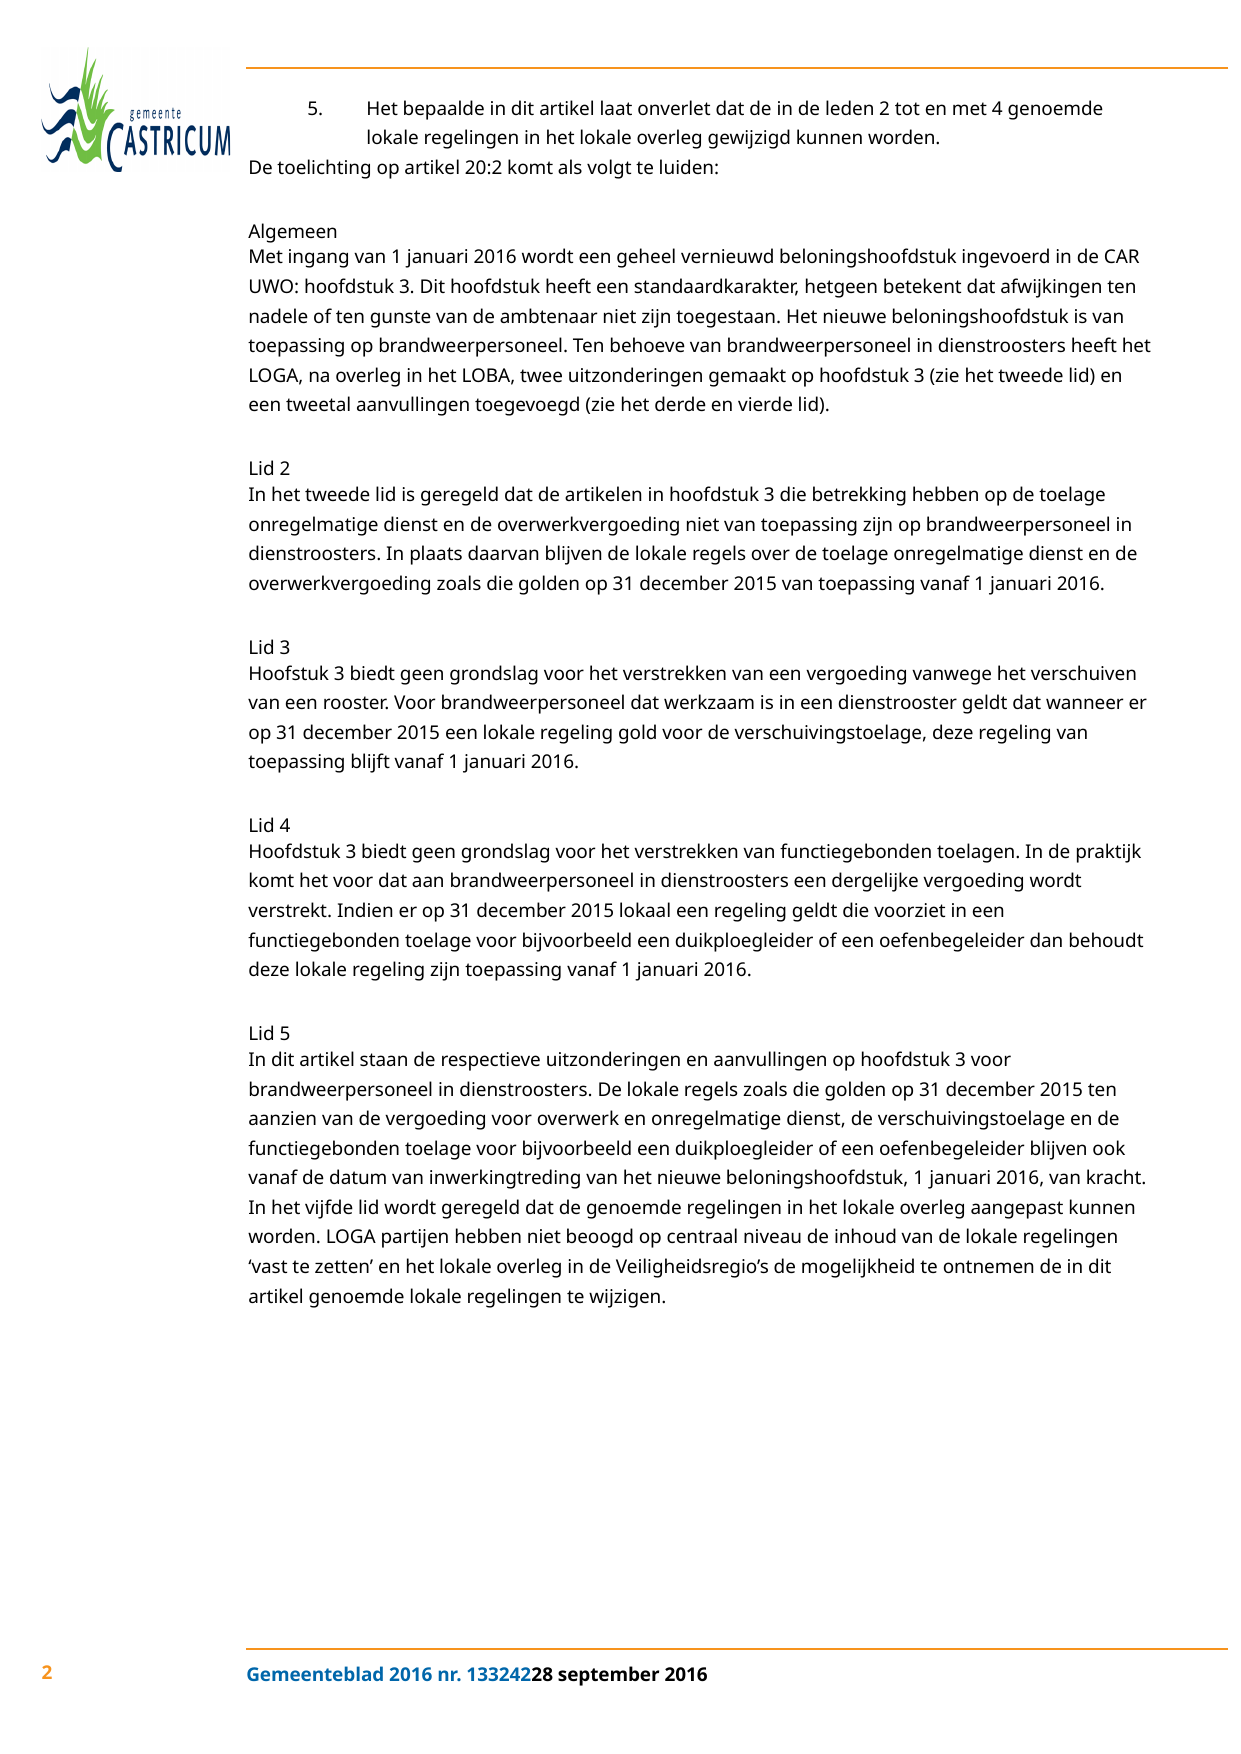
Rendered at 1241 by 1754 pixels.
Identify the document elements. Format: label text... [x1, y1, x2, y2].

text In dit artikel staan de respectieve uitzonderingen en aanvullingen op hoofdstuk 3 voor brandweerpersoneel in dienstroosters. De lokale regels zoals die golden op 31 december 2015 ten aanzien van de vergoeding voor overwerk en onregelmatige dienst, de verschuivingstoelage en de functiegebonden toelage voor bijvoorbeeld een duikploegleider of een oefenbegeleider blijven ook vanaf de datum van inwerkingtreding van het nieuwe beloningshoofdstuk, 1 januari 2016, van kracht. In het vijfde lid wordt geregeld dat de genoemde regelingen in het lokale overleg aangepast kunnen worden. LOGA partijen hebben niet beoogd op centraal niveau de inhoud van de lokale regelingen ‘vast te zetten’ en het lokale overleg in de Veiligheidsregio’s de mogelijkheid te ontnemen de in dit artikel genoemde lokale regelingen te wijzigen. [248, 1046, 1152, 1308]
text Lid 2 [248, 456, 1152, 481]
picture [41, 47, 231, 172]
text Algemeen [248, 218, 1152, 244]
text Lid 5 [248, 1020, 1152, 1046]
text Hoofdstuk 3 biedt geen grondslag voor het verstrekken van functiegebonden toelagen. In de praktijk komt het voor dat aan brandweerpersoneel in dienstroosters een dergelijke vergoeding wordt verstrekt. Indien er op 31 december 2015 lokaal een regeling geldt die voorziet in een functiegebonden toelage voor bijvoorbeeld een duikploegleider of een oefenbegeleider dan behoudt deze lokale regeling zijn toepassing vanaf 1 januari 2016. [248, 838, 1152, 982]
text Lid 3 [248, 634, 1152, 660]
list Het bepaalde in dit artikel laat onverlet dat de in de leden 2 tot en met 4 genoemde lokale regelingen in het lokale overleg gewijzigd kunnen worden. [307, 95, 1152, 150]
text Met ingang van 1 januari 2016 wordt een geheel vernieuwd beloningshoofdstuk ingevoerd in de CAR UWO: hoofdstuk 3. Dit hoofdstuk heeft een standaardkarakter, hetgeen betekent dat afwijkingen ten nadele of ten gunste van de ambtenaar niet zijn toegestaan. Het nieuwe beloningshoofdstuk is van toepassing op brandweerpersoneel. Ten behoeve van brandweerpersoneel in dienstroosters heeft het LOGA, na overleg in het LOBA, twee uitzonderingen gemaakt op hoofdstuk 3 (zie het tweede lid) en een tweetal aanvullingen toegevoegd (zie het derde en vierde lid). [248, 244, 1152, 417]
text De toelichting op artikel 20:2 komt als volgt te luiden: [248, 154, 1152, 180]
text Hoofstuk 3 biedt geen grondslag voor het verstrekken van een vergoeding vanwege het verschuiven van een rooster. Voor brandweerpersoneel dat werkzaam is in een dienstrooster geldt dat wanneer er op 31 december 2015 een lokale regeling gold voor de verschuivingstoelage, deze regeling van toepassing blijft vanaf 1 januari 2016. [248, 660, 1152, 774]
text Lid 4 [248, 812, 1152, 838]
text In het tweede lid is geregeld dat de artikelen in hoofdstuk 3 die betrekking hebben op de toelage onregelmatige dienst en de overwerkvergoeding niet van toepassing zijn op brandweerpersoneel in dienstroosters. In plaats daarvan blijven de lokale regels over de toelage onregelmatige dienst en de overwerkvergoeding zoals die golden op 31 december 2015 van toepassing vanaf 1 januari 2016. [248, 481, 1152, 596]
